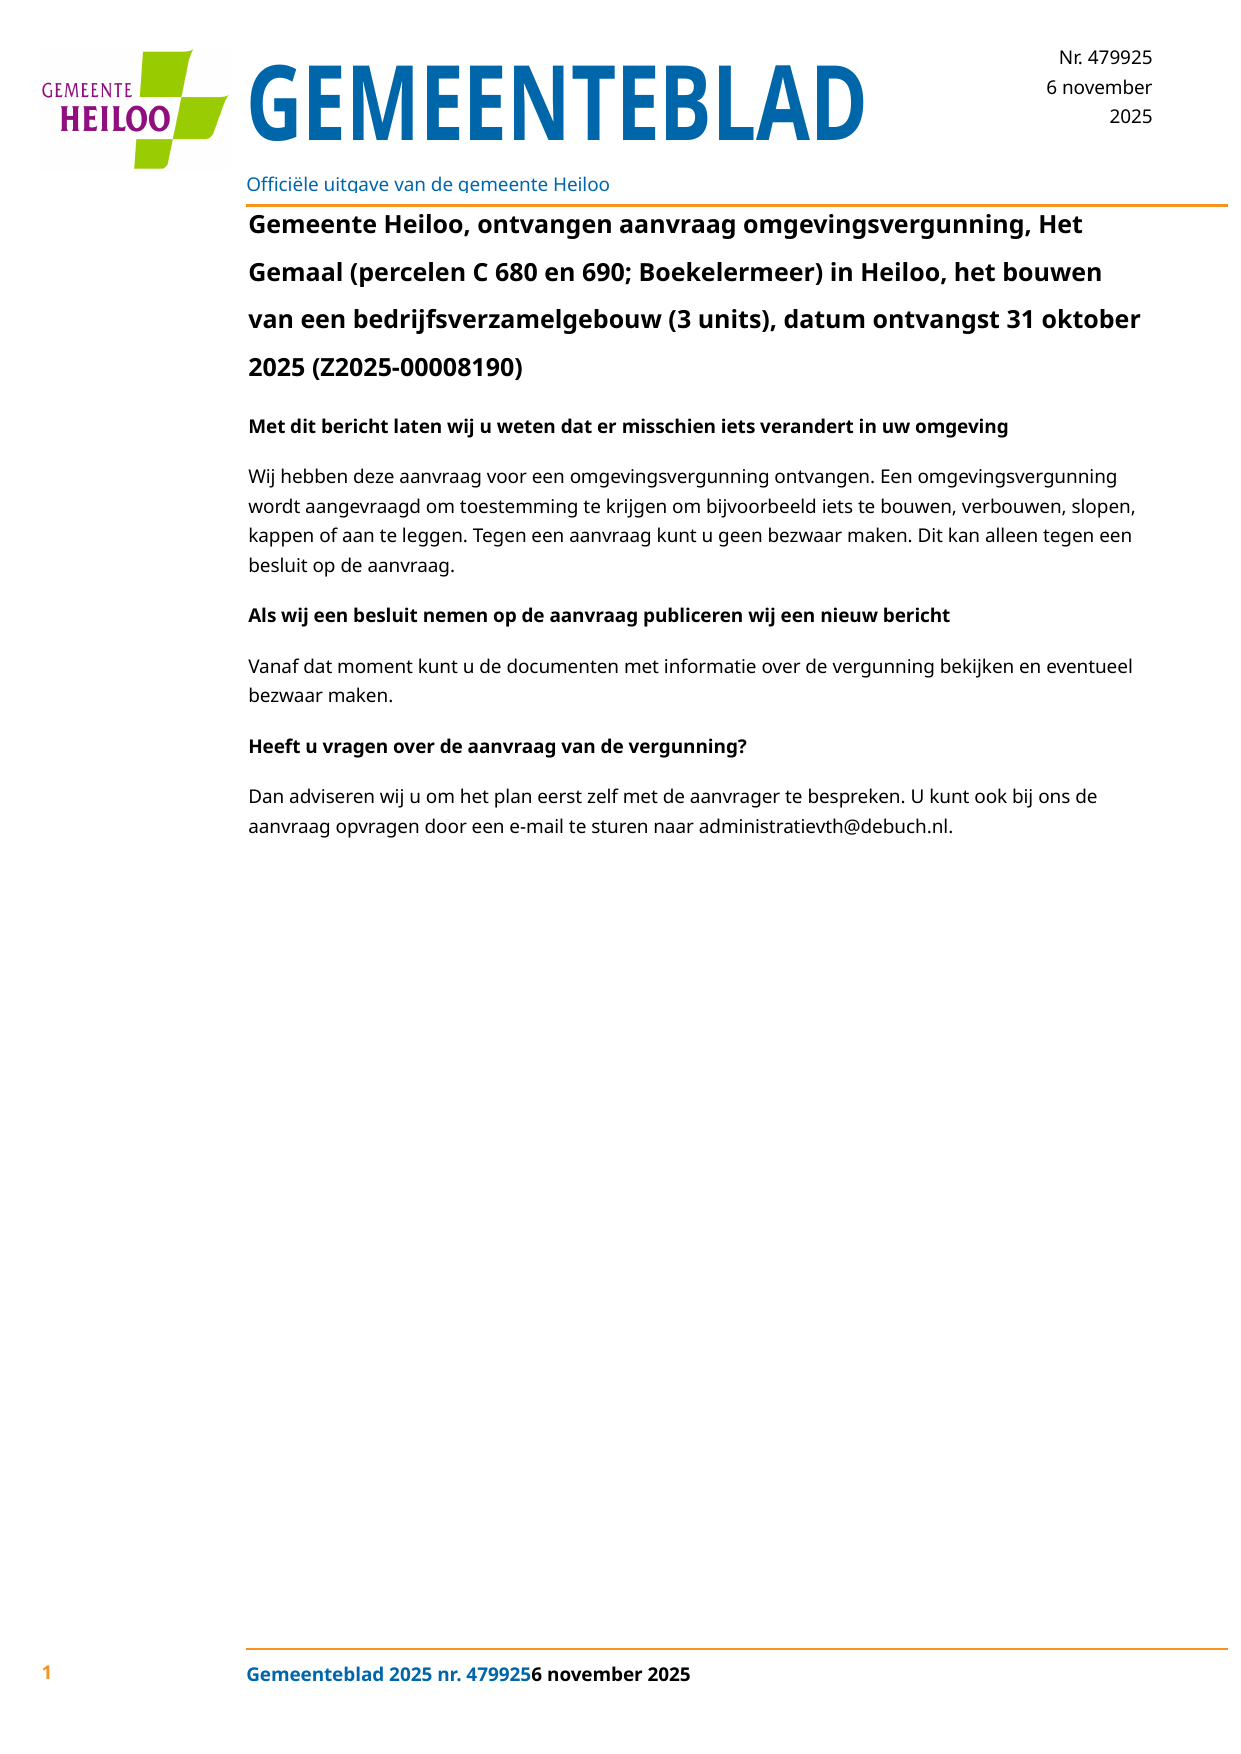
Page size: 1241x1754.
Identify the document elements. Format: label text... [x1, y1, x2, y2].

text Wij hebben deze aanvraag voor een omgevingsvergunning ontvangen. Een omgevingsvergunning wordt aangevraagd om toestemming te krijgen om bijvoorbeeld iets te bouwen, verbouwen, slopen, kappen of aan te leggen. Tegen een aanvraag kunt u geen bezwaar maken. Dit kan alleen tegen een besluit op de aanvraag. [248, 463, 1152, 578]
text Vanaf dat moment kunt u de documenten met informatie over de vergunning bekijken en eventueel bezwaar maken. [248, 653, 1152, 708]
text Gemeente Heiloo, ontvangen aanvraag omgevingsvergunning, Het Gemaal (percelen C 680 en 690; Boekelermeer) in Heiloo, het bouwen van een bedrijfsverzamelgebouw (3 units), datum ontvangst 31 oktober 2025 (Z2025-00008190) [248, 207, 1152, 384]
text Met dit bericht laten wij u weten dat er misschien iets verandert in uw omgeving [248, 413, 1152, 439]
picture [41, 47, 231, 172]
text Dan adviseren wij u om het plan eerst zelf met de aanvrager te bespreken. U kunt ook bij ons de aanvraag opvragen door een e-mail te sturen naar administratievth@debuch.nl. [248, 783, 1152, 839]
text Als wij een besluit nemen op de aanvraag publiceren wij een nieuw bericht [248, 603, 1152, 628]
text Heeft u vragen over de aanvraag van de vergunning? [248, 733, 1152, 759]
